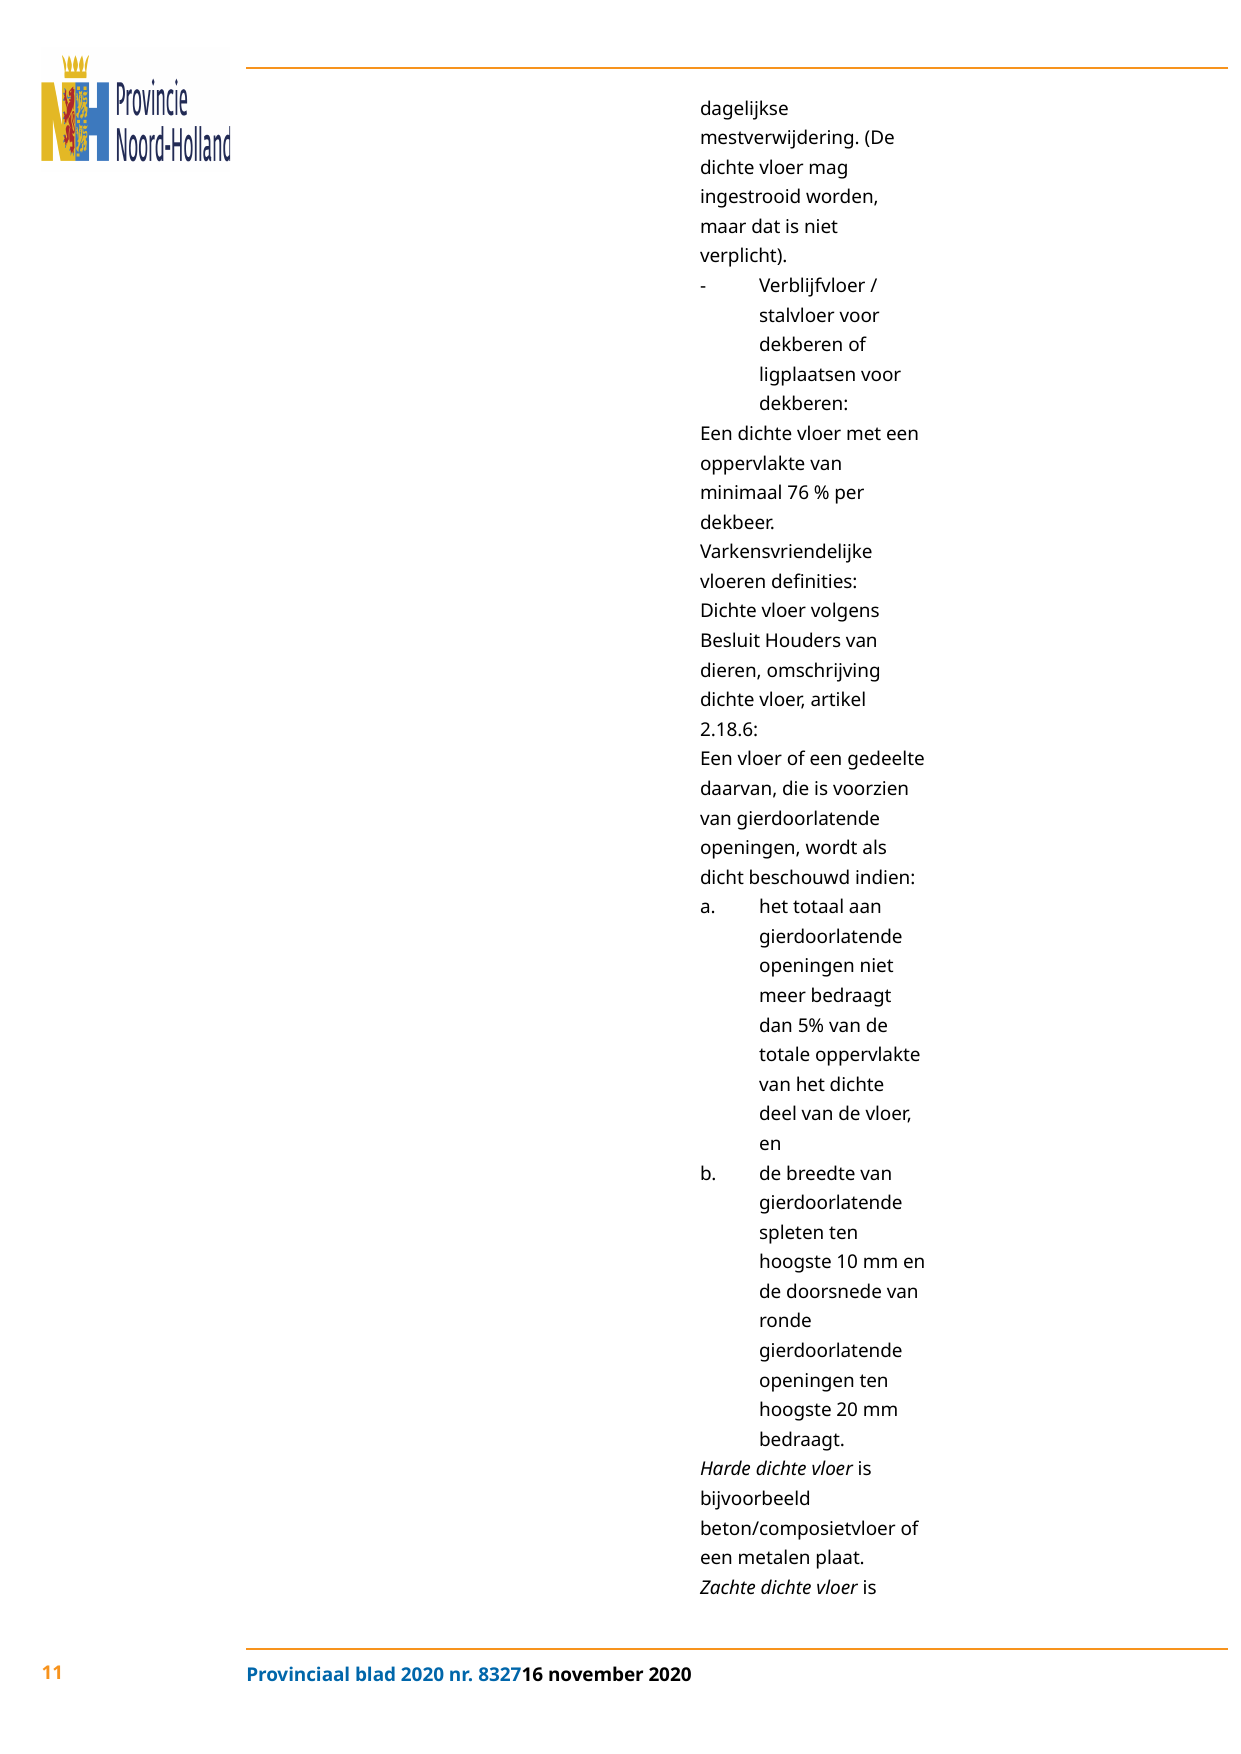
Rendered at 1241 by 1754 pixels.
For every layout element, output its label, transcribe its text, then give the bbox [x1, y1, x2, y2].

table_cell [248, 95, 474, 1600]
picture [41, 47, 231, 172]
table_cell [474, 95, 700, 1600]
table_cell dagelijkse mestverwijdering. (De dichte vloer mag ingestrooid worden, maar dat is niet verplicht). Verblijfvloer / stalvloer voor dekberen of ligplaatsen voor dekberen: Een dichte vloer met een oppervlakte van minimaal 76 % per dekbeer. Varkensvriendelijke vloeren definities: Dichte vloer volgens Besluit Houders van dieren, omschrijving dichte vloer, artikel 2.18.6: Een vloer of een gedeelte daarvan, die is voorzien van gierdoorlatende openingen, wordt als dicht beschouwd indien: het totaal aan gierdoorlatende openingen niet meer bedraagt dan 5% van de totale oppervlakte van het dichte deel van de vloer, en de breedte van gierdoorlatende spleten ten hoogste 10 mm en de doorsnede van ronde gierdoorlatende openingen ten hoogste 20 mm bedraagt. Harde dichte vloer is bijvoorbeeld beton/composietvloer of een metalen plaat. Zachte dichte vloer is [700, 95, 926, 1600]
table_cell [926, 95, 1152, 1600]
